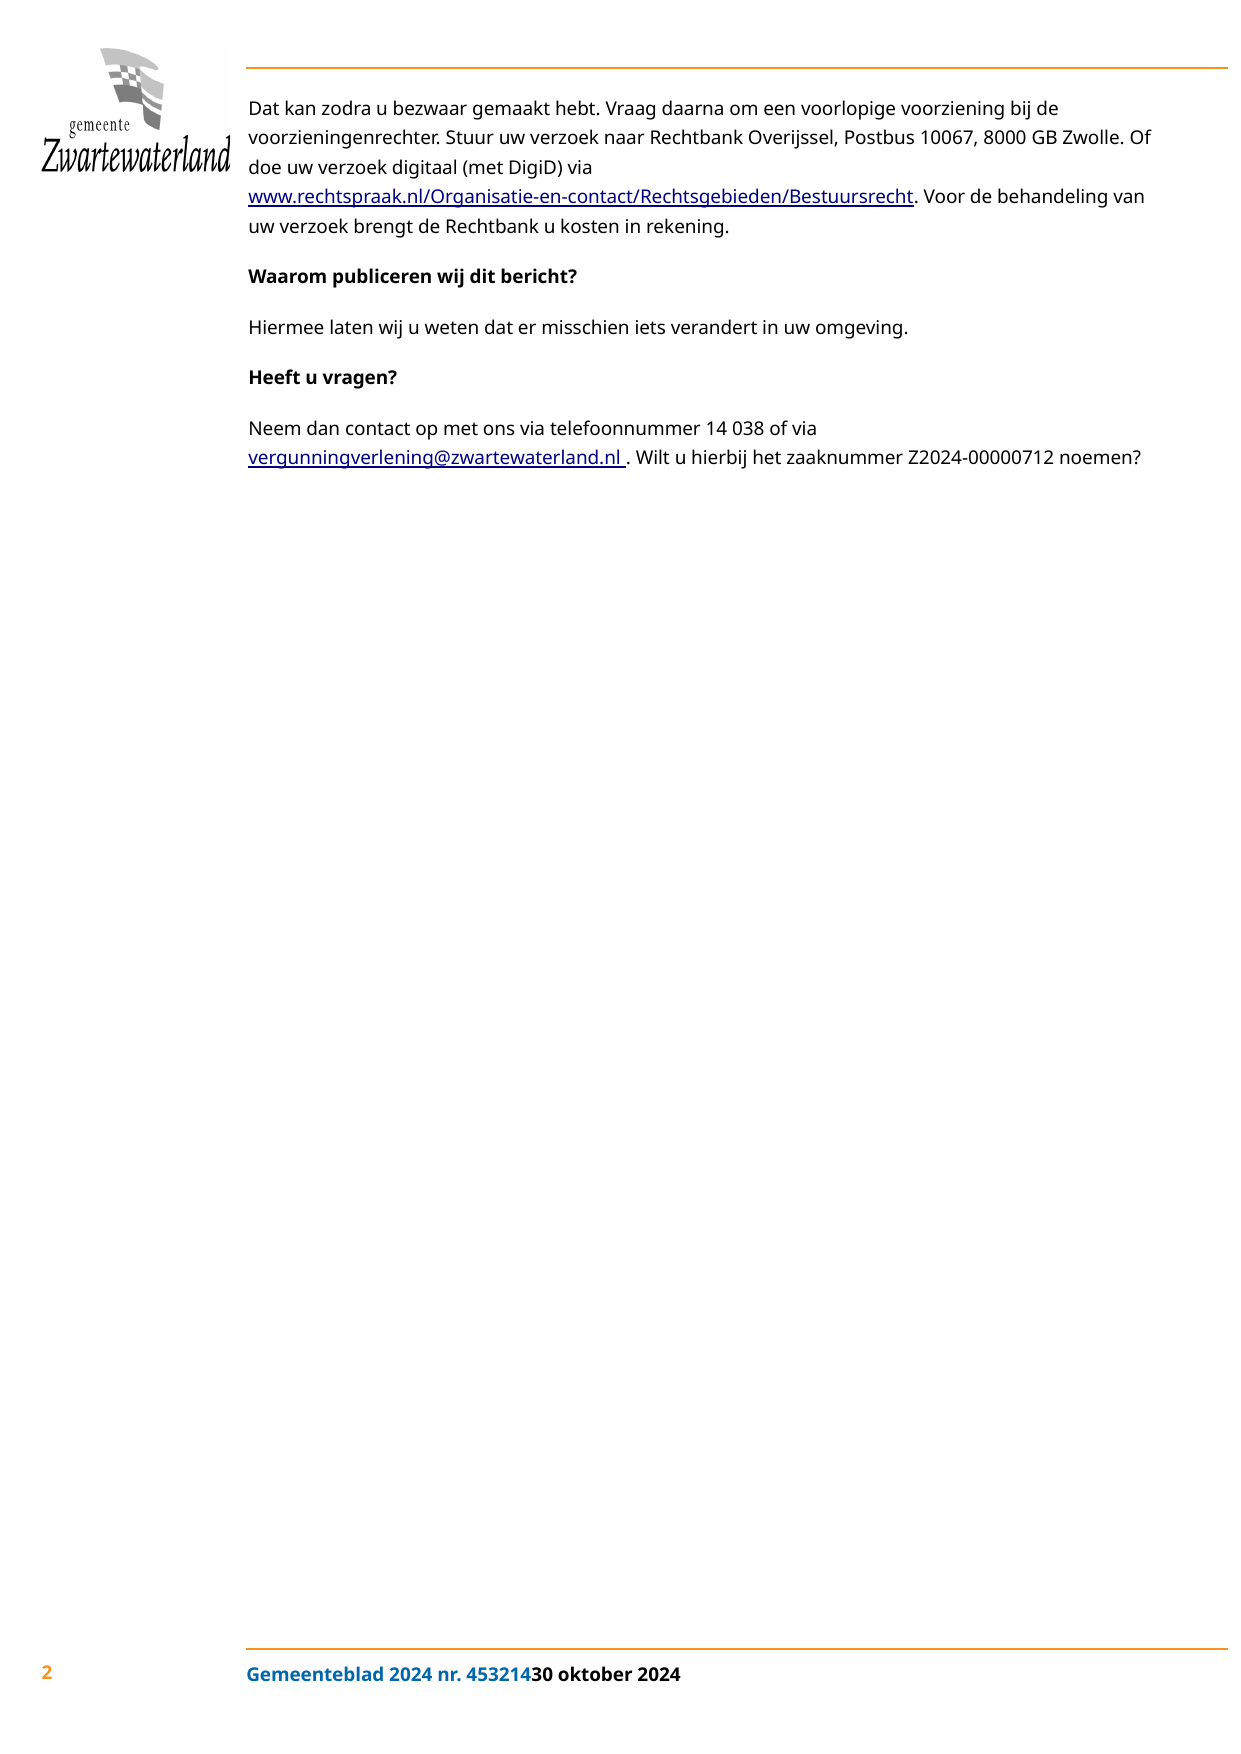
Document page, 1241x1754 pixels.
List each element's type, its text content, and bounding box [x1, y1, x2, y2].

picture [41, 47, 231, 172]
text Hiermee laten wij u weten dat er misschien iets verandert in uw omgeving. [248, 314, 1152, 340]
text Dat kan zodra u bezwaar gemaakt hebt. Vraag daarna om een voorlopige voorziening bij de voorzieningenrechter. Stuur uw verzoek naar Rechtbank Overijssel, Postbus 10067, 8000 GB Zwolle. Of doe uw verzoek digitaal (met DigiD) via www.rechtspraak.nl/Organisatie-en-contact/Rechtsgebieden/Bestuursrecht. Voor de behandeling van uw verzoek brengt de Rechtbank u kosten in rekening. [248, 95, 1152, 239]
text Heeft u vragen? [248, 364, 1152, 390]
text Neem dan contact op met ons via telefoonnummer 14 038 of via vergunningverlening@zwartewaterland.nl . Wilt u hierbij het zaaknummer Z2024-00000712 noemen? [248, 415, 1152, 470]
text Waarom publiceren wij dit bericht? [248, 263, 1152, 289]
